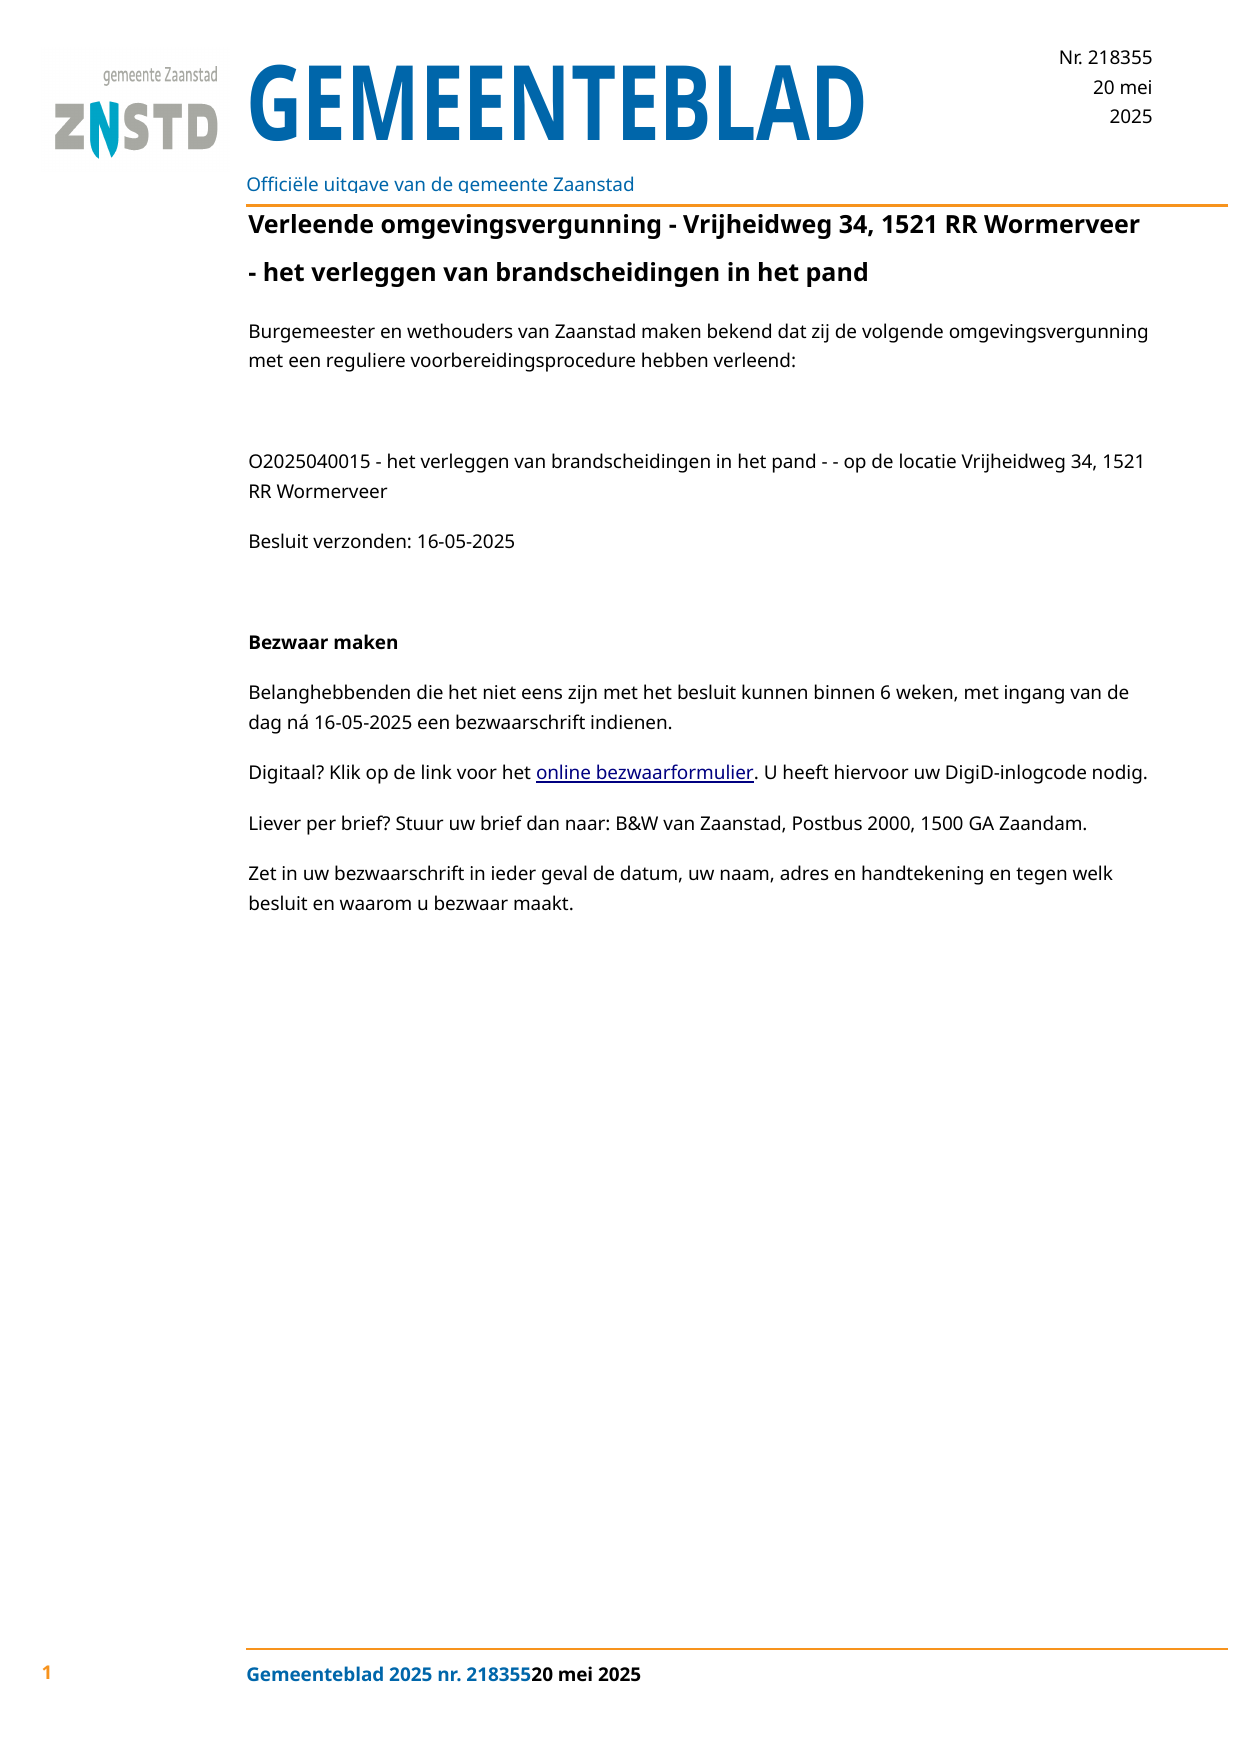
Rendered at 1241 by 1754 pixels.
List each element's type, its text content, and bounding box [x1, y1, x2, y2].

text Bezwaar maken [248, 629, 1152, 655]
text Verleende omgevingsvergunning - Vrijheidweg 34, 1521 RR Wormerveer - het verleggen van brandscheidingen in het pand [248, 207, 1152, 288]
text Burgemeester en wethouders van Zaanstad maken bekend dat zij de volgende omgevingsvergunning met een reguliere voorbereidingsprocedure hebben verleend: [248, 318, 1152, 373]
picture [41, 47, 231, 172]
text O2025040015 - het verleggen van brandscheidingen in het pand - - op de locatie Vrijheidweg 34, 1521 RR Wormerveer [248, 448, 1152, 504]
text Liever per brief? Stuur uw brief dan naar: B&W van Zaanstad, Postbus 2000, 1500 GA Zaandam. [248, 810, 1152, 836]
text Zet in uw bezwaarschrift in ieder geval de datum, uw naam, adres en handtekening en tegen welk besluit en waarom u bezwaar maakt. [248, 860, 1152, 916]
text Belanghebbenden die het niet eens zijn met het besluit kunnen binnen 6 weken, met ingang van de dag ná 16-05-2025 een bezwaarschrift indienen. [248, 679, 1152, 735]
text Digitaal? Klik op de link voor het online bezwaarformulier. U heeft hiervoor uw DigiD-inlogcode nodig. [248, 759, 1152, 785]
text Besluit verzonden: 16-05-2025 [248, 528, 1152, 554]
